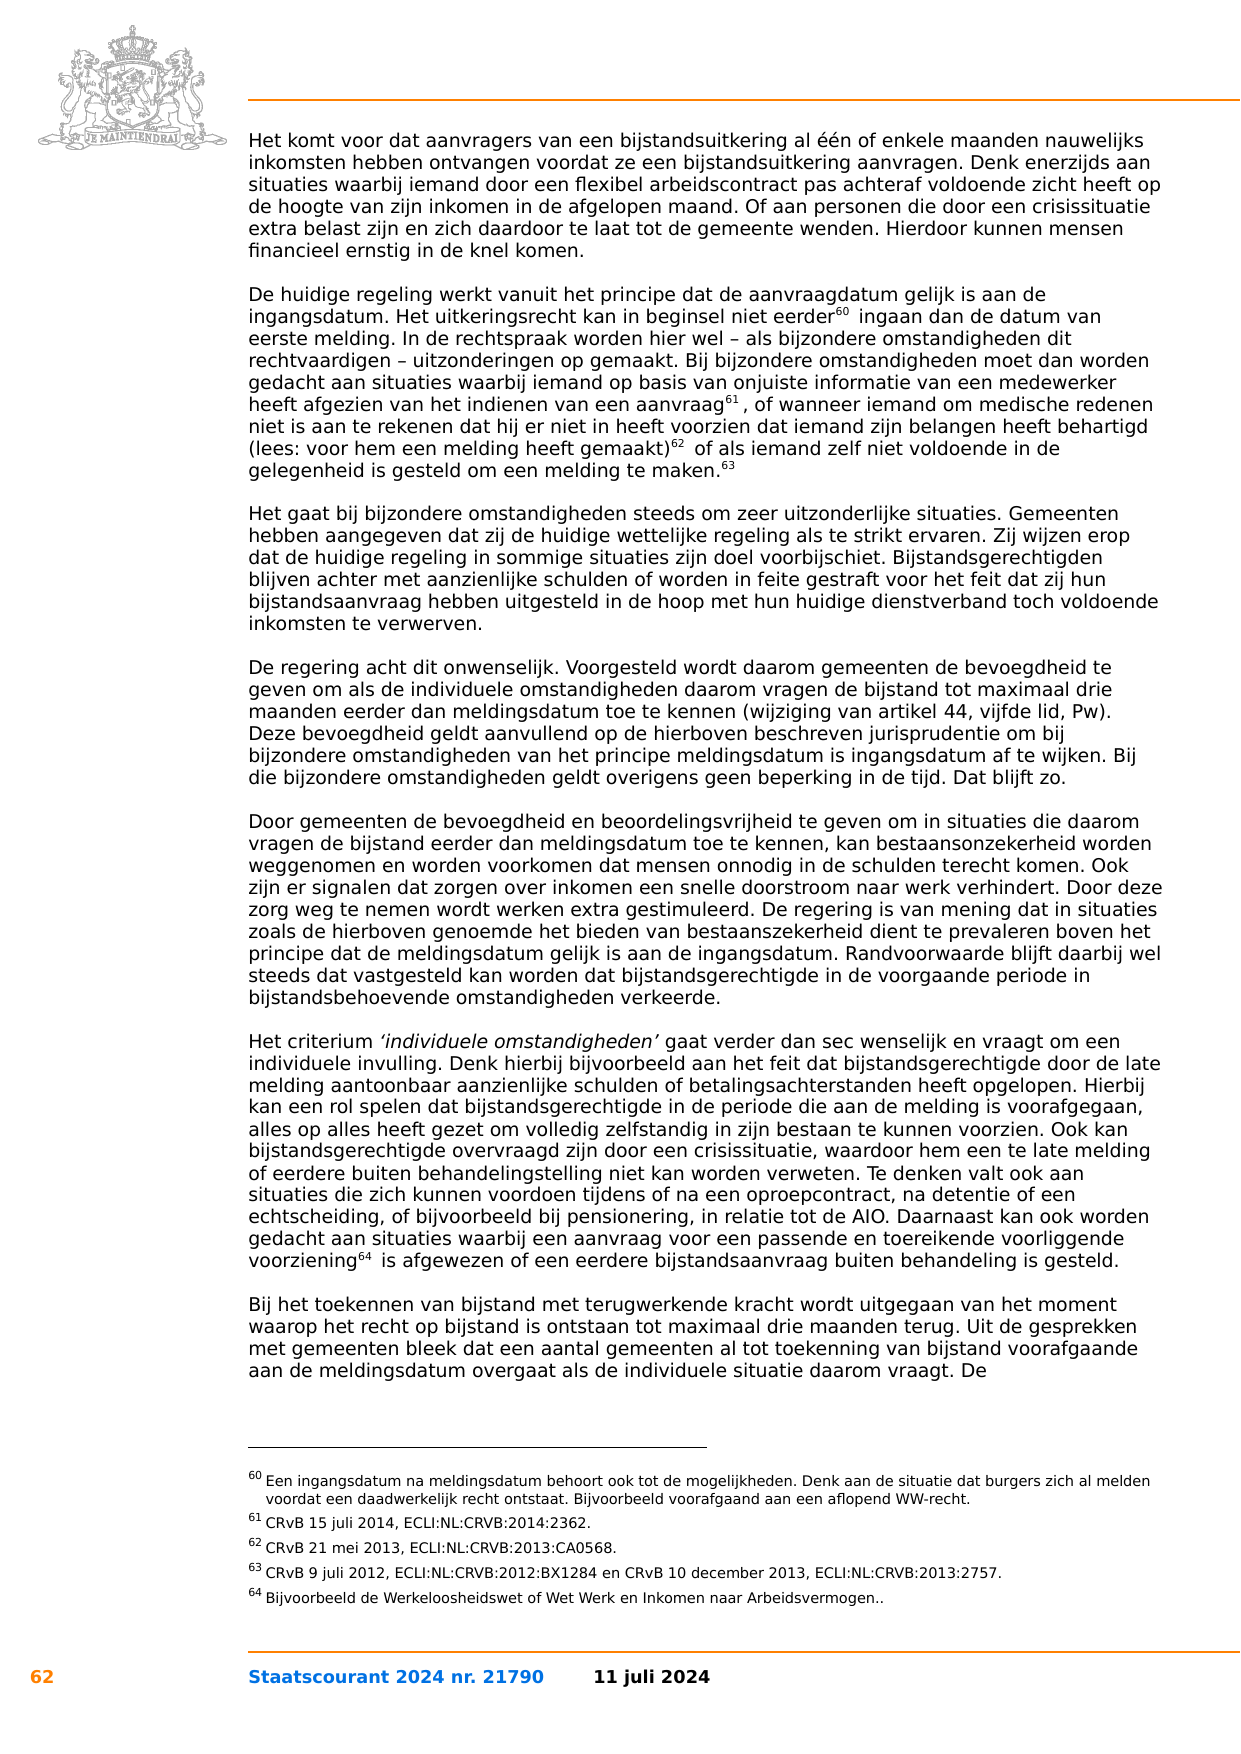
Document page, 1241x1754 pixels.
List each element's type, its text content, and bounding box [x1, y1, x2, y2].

text Het gaat bij bijzondere omstandigheden steeds om zeer uitzonderlijke situaties. Gemeenten hebben aangegeven dat zij de huidige wettelijke regeling als te strikt ervaren. Zij wijzen erop dat de huidige regeling in sommige situaties zijn doel voorbijschiet. Bijstandsgerechtigden blijven achter met aanzienlijke schulden of worden in feite gestraft voor het feit dat zij hun bijstandsaanvraag hebben uitgesteld in de hoop met hun huidige dienstverband toch voldoende inkomsten te verwerven. [248, 503, 1163, 635]
text Het komt voor dat aanvragers van een bijstandsuitkering al één of enkele maanden nauwelijks inkomsten hebben ontvangen voordat ze een bijstandsuitkering aanvragen. Denk enerzijds aan situaties waarbij iemand door een flexibel arbeidscontract pas achteraf voldoende zicht heeft op de hoogte van zijn inkomen in de afgelopen maand. Of aan personen die door een crisissituatie extra belast zijn en zich daardoor te laat tot de gemeente wenden. Hierdoor kunnen mensen financieel ernstig in de knel komen. [248, 130, 1163, 262]
picture [38, 25, 227, 150]
text CRvB 9 juli 2012, ECLI:NL:CRVB:2012:BX1284 en CRvB 10 december 2013, ECLI:NL:CRVB:2013:2757. [248, 1561, 1163, 1583]
text Een ingangsdatum na meldingsdatum behoort ook tot de mogelijkheden. Denk aan de situatie dat burgers zich al melden voordat een daadwerkelijk recht ontstaat. Bijvoorbeeld voorafgaand aan een aflopend WW-recht. [248, 1469, 1163, 1508]
text CRvB 15 juli 2014, ECLI:NL:CRVB:2014:2362. [248, 1511, 1163, 1533]
text Bij het toekennen van bijstand met terugwerkende kracht wordt uitgegaan van het moment waarop het recht op bijstand is ontstaan tot maximaal drie maanden terug. Uit de gesprekken met gemeenten bleek dat een aantal gemeenten al tot toekenning van bijstand voorafgaande aan de meldingsdatum overgaat als de individuele situatie daarom vraagt. De [248, 1294, 1163, 1382]
text Bijvoorbeeld de Werkeloosheidswet of Wet Werk en Inkomen naar Arbeidsvermogen.. [248, 1586, 1163, 1608]
text Het criterium ‘individuele omstandigheden’ gaat verder dan sec wenselijk en vraagt om een individuele invulling. Denk hierbij bijvoorbeeld aan het feit dat bijstandsgerechtigde door de late melding aantoonbaar aanzienlijke schulden of betalingsachterstanden heeft opgelopen. Hierbij kan een rol spelen dat bijstandsgerechtigde in de periode die aan de melding is voorafgegaan, alles op alles heeft gezet om volledig zelfstandig in zijn bestaan te kunnen voorzien. Ook kan bijstandsgerechtigde overvraagd zijn door een crisissituatie, waardoor hem een te late melding of eerdere buiten behandelingstelling niet kan worden verweten. Te denken valt ook aan situaties die zich kunnen voordoen tijdens of na een oproepcontract, na detentie of een echtscheiding, of bijvoorbeeld bij pensionering, in relatie tot de AIO. Daarnaast kan ook worden gedacht aan situaties waarbij een aanvraag voor een passende en toereikende voorliggende voorziening is afgewezen of een eerdere bijstandsaanvraag buiten behandeling is gesteld. [248, 1031, 1163, 1272]
text CRvB 21 mei 2013, ECLI:NL:CRVB:2013:CA0568. [248, 1536, 1163, 1558]
text De regering acht dit onwenselijk. Voorgesteld wordt daarom gemeenten de bevoegdheid te geven om als de individuele omstandigheden daarom vragen de bijstand tot maximaal drie maanden eerder dan meldingsdatum toe te kennen (wijziging van artikel 44, vijfde lid, Pw). Deze bevoegdheid geldt aanvullend op de hierboven beschreven jurisprudentie om bij bijzondere omstandigheden van het principe meldingsdatum is ingangsdatum af te wijken. Bij die bijzondere omstandigheden geldt overigens geen beperking in de tijd. Dat blijft zo. [248, 657, 1163, 789]
text Door gemeenten de bevoegdheid en beoordelingsvrijheid te geven om in situaties die daarom vragen de bijstand eerder dan meldingsdatum toe te kennen, kan bestaansonzekerheid worden weggenomen en worden voorkomen dat mensen onnodig in de schulden terecht komen. Ook zijn er signalen dat zorgen over inkomen een snelle doorstroom naar werk verhindert. Door deze zorg weg te nemen wordt werken extra gestimuleerd. De regering is van mening dat in situaties zoals de hierboven genoemde het bieden van bestaanszekerheid dient te prevaleren boven het principe dat de meldingsdatum gelijk is aan de ingangsdatum. Randvoorwaarde blijft daarbij wel steeds dat vastgesteld kan worden dat bijstandsgerechtigde in de voorgaande periode in bijstandsbehoevende omstandigheden verkeerde. [248, 811, 1163, 1009]
text De huidige regeling werkt vanuit het principe dat de aanvraagdatum gelijk is aan de ingangsdatum. Het uitkeringsrecht kan in beginsel niet eerder ingaan dan de datum van eerste melding. In de rechtspraak worden hier wel – als bijzondere omstandigheden dit rechtvaardigen – uitzonderingen op gemaakt. Bij bijzondere omstandigheden moet dan worden gedacht aan situaties waarbij iemand op basis van onjuiste informatie van een medewerker heeft afgezien van het indienen van een aanvraag, of wanneer iemand om medische redenen niet is aan te rekenen dat hij er niet in heeft voorzien dat iemand zijn belangen heeft behartigd (lees: voor hem een melding heeft gemaakt) of als iemand zelf niet voldoende in de gelegenheid is gesteld om een melding te maken. [248, 284, 1163, 481]
